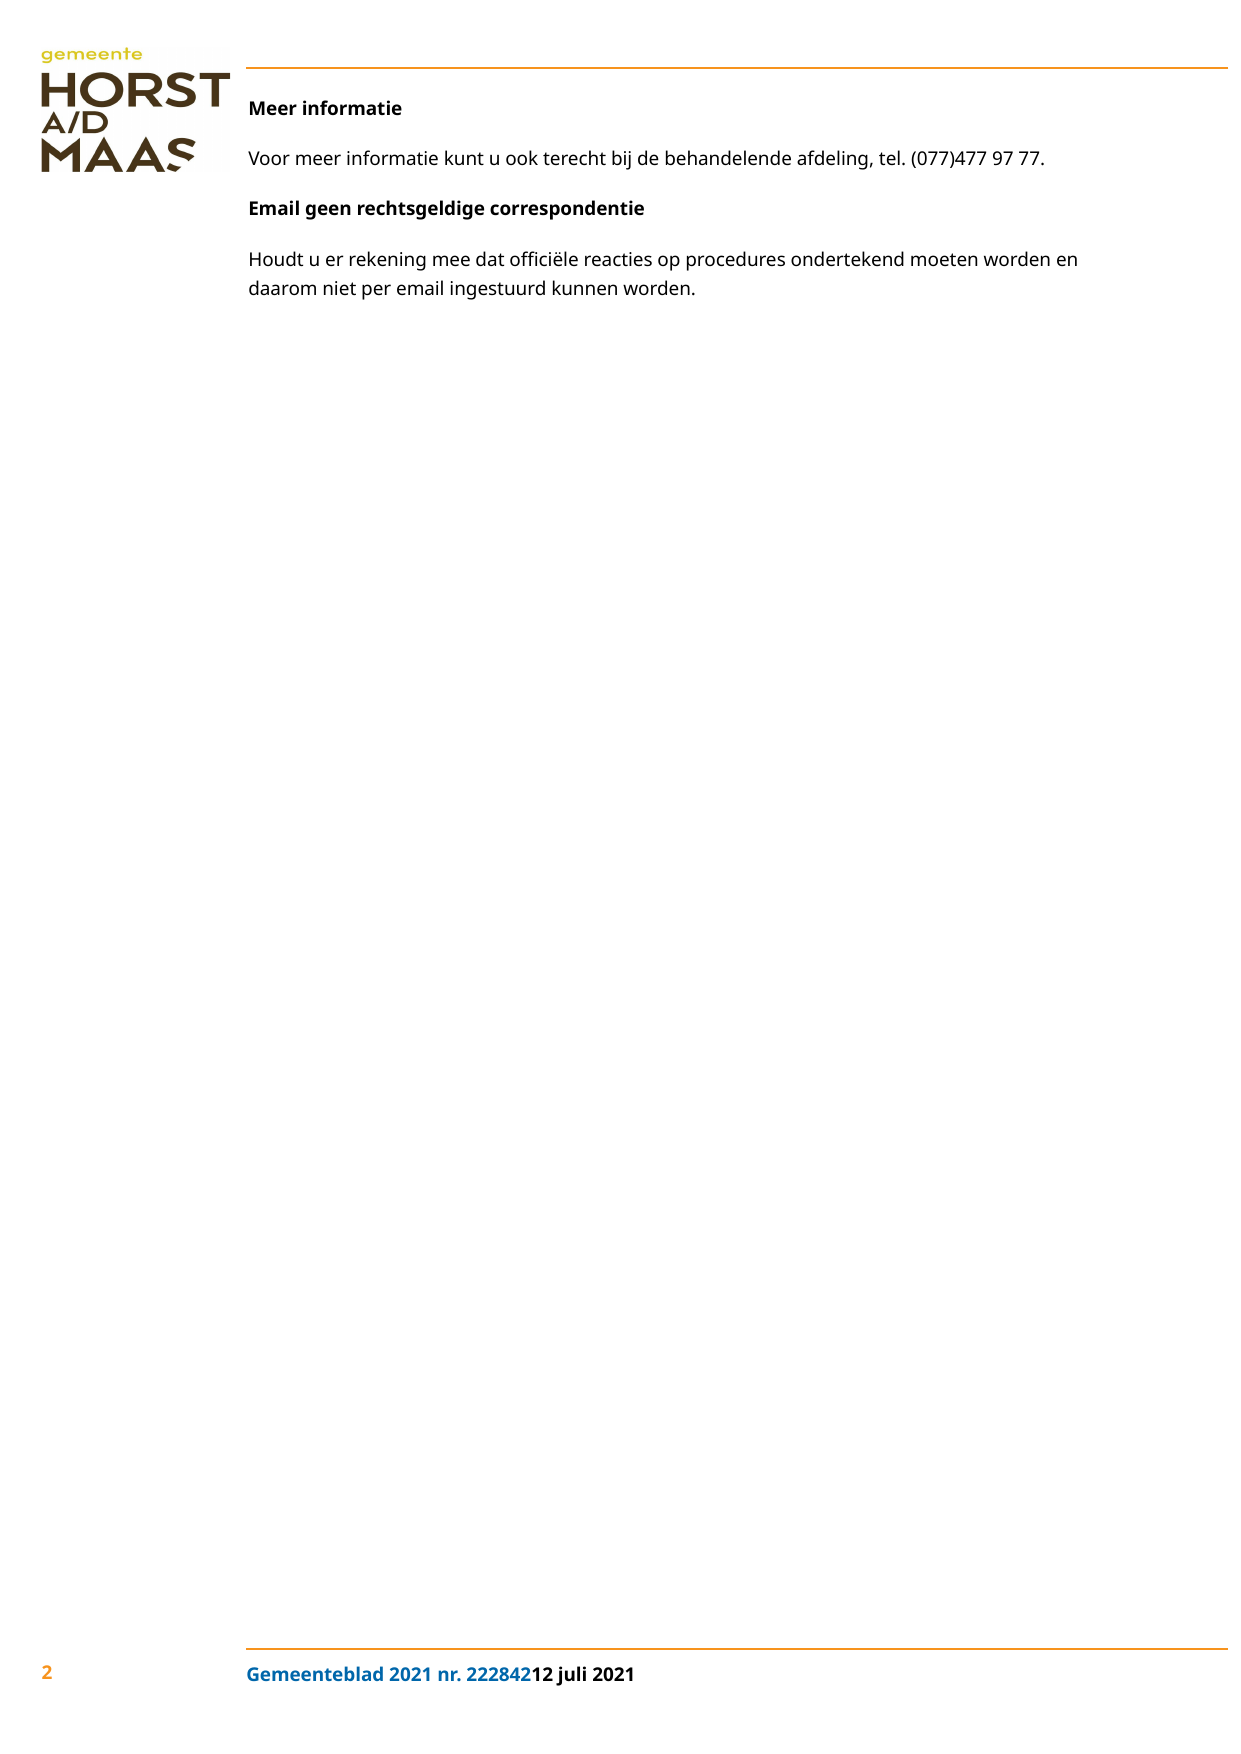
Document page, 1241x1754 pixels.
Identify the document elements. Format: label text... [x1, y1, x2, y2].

text Meer informatie [248, 95, 1152, 121]
text Houdt u er rekening mee dat officiële reacties op procedures ondertekend moeten worden en daarom niet per email ingestuurd kunnen worden. [248, 246, 1152, 301]
picture [41, 47, 231, 172]
text Email geen rechtsgeldige correspondentie [248, 196, 1152, 221]
text Voor meer informatie kunt u ook terecht bij de behandelende afdeling, tel. (077)477 97 77. [248, 145, 1152, 171]
